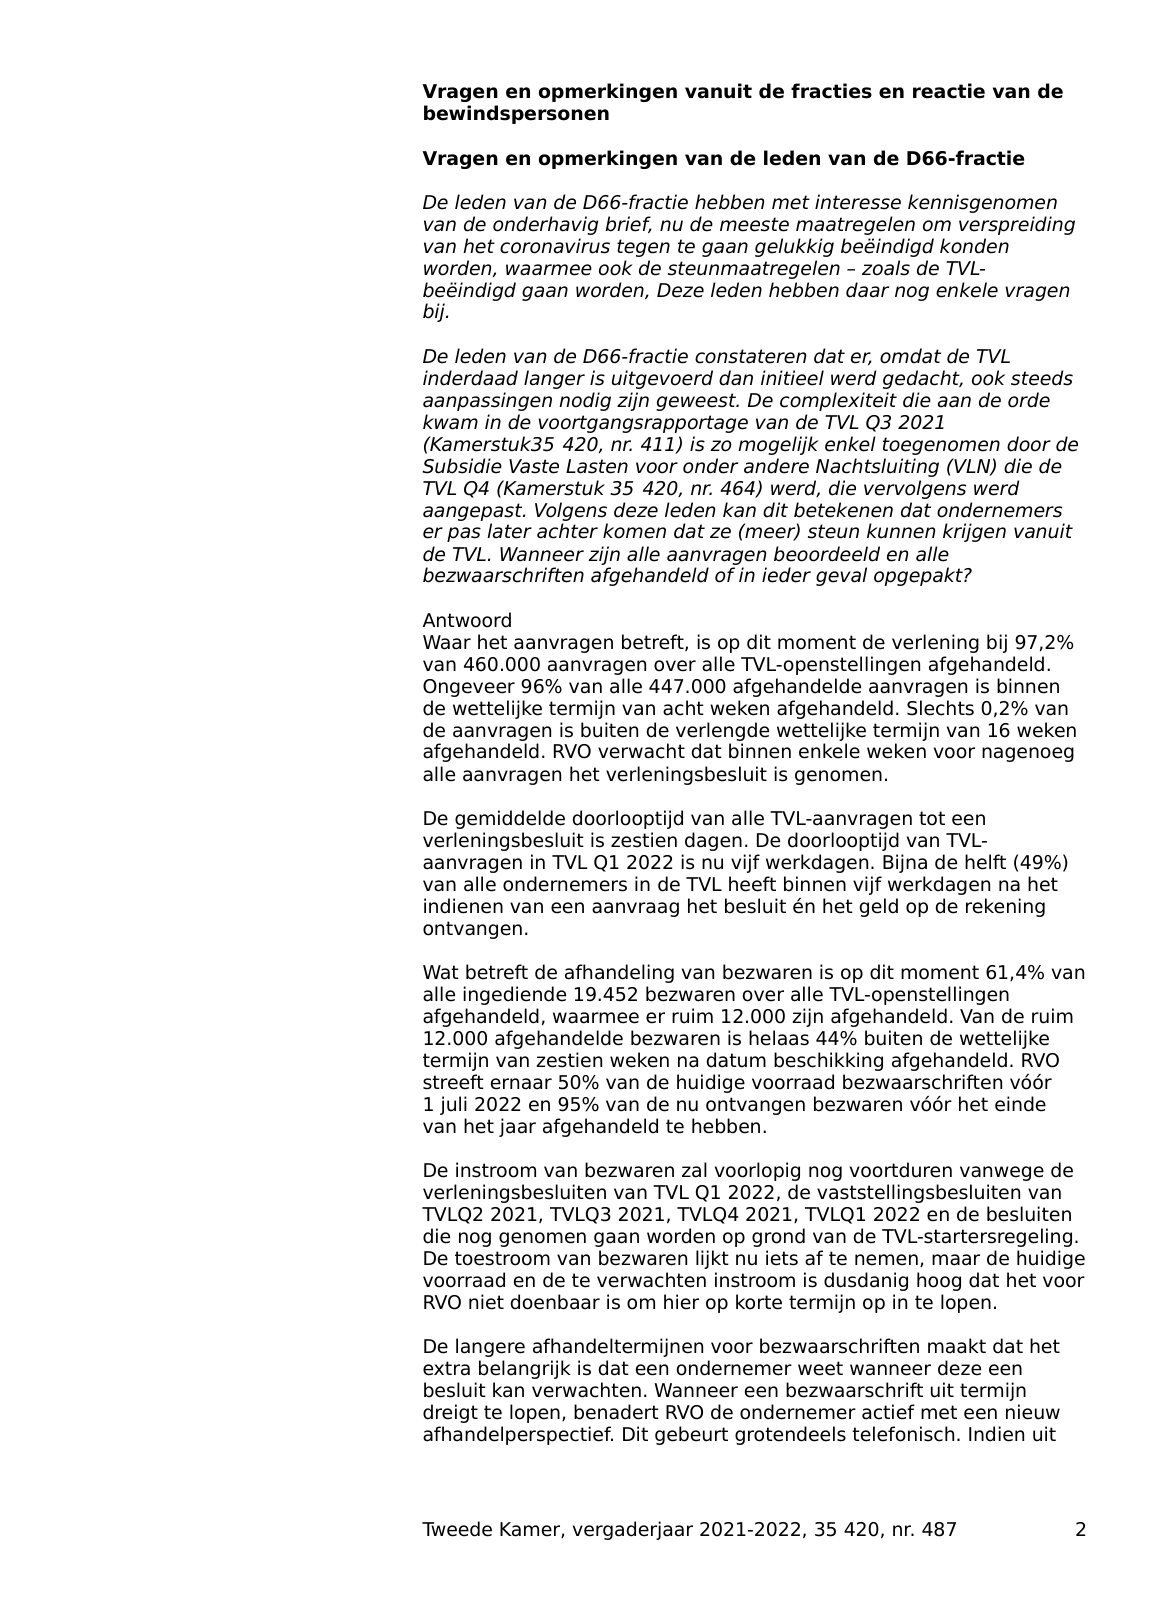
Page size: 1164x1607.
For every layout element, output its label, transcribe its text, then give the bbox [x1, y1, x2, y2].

text De leden van de D66-fractie hebben met interesse kennisgenomen van de onderhavig brief, nu de meeste maatregelen om verspreiding van het coronavirus tegen te gaan gelukkig beëindigd konden worden, waarmee ook de steunmaatregelen – zoals de TVL- beëindigd gaan worden, Deze leden hebben daar nog enkele vragen bij. [422, 192, 1087, 323]
text Waar het aanvragen betreft, is op dit moment de verlening bij 97,2% van 460.000 aanvragen over alle TVL-openstellingen afgehandeld. Ongeveer 96% van alle 447.000 afgehandelde aanvragen is binnen de wettelijke termijn van acht weken afgehandeld. Slechts 0,2% van de aanvragen is buiten de verlengde wettelijke termijn van 16 weken afgehandeld. RVO verwacht dat binnen enkele weken voor nagenoeg alle aanvragen het verleningsbesluit is genomen. [422, 632, 1087, 785]
text Antwoord [422, 609, 1087, 632]
text De gemiddelde doorlooptijd van alle TVL-aanvragen tot een verleningsbesluit is zestien dagen. De doorlooptijd van TVL-aanvragen in TVL Q1 2022 is nu vijf werkdagen. Bijna de helft (49%) van alle ondernemers in de TVL heeft binnen vijf werkdagen na het indienen van een aanvraag het besluit én het geld op de rekening ontvangen. [422, 808, 1087, 939]
text De langere afhandeltermijnen voor bezwaarschriften maakt dat het extra belangrijk is dat een ondernemer weet wanneer deze een besluit kan verwachten. Wanneer een bezwaarschrift uit termijn dreigt te lopen, benadert RVO de ondernemer actief met een nieuw afhandelperspectief. Dit gebeurt grotendeels telefonisch. Indien uit [422, 1336, 1087, 1446]
text De leden van de D66-fractie constateren dat er, omdat de TVL inderdaad langer is uitgevoerd dan initieel werd gedacht, ook steeds aanpassingen nodig zijn geweest. De complexiteit die aan de orde kwam in de voortgangsrapportage van de TVL Q3 2021 (Kamerstuk35 420, nr. 411) is zo mogelijk enkel toegenomen door de Subsidie Vaste Lasten voor onder andere Nachtsluiting (VLN) die de TVL Q4 (Kamerstuk 35 420, nr. 464) werd, die vervolgens werd aangepast. Volgens deze leden kan dit betekenen dat ondernemers er pas later achter komen dat ze (meer) steun kunnen krijgen vanuit de TVL. Wanneer zijn alle aanvragen beoordeeld en alle bezwaarschriften afgehandeld of in ieder geval opgepakt? [422, 346, 1087, 587]
subtitle Vragen en opmerkingen vanuit de fracties en reactie van de bewindspersonen [422, 81, 1087, 125]
subtitle Vragen en opmerkingen van de leden van de D66-fractie [422, 147, 1087, 169]
text De instroom van bezwaren zal voorlopig nog voortduren vanwege de verleningsbesluiten van TVL Q1 2022, de vaststellingsbesluiten van TVLQ2 2021, TVLQ3 2021, TVLQ4 2021, TVLQ1 2022 en de besluiten die nog genomen gaan worden op grond van de TVL-startersregeling. De toestroom van bezwaren lijkt nu iets af te nemen, maar de huidige voorraad en de te verwachten instroom is dusdanig hoog dat het voor RVO niet doenbaar is om hier op korte termijn op in te lopen. [422, 1160, 1087, 1313]
text Wat betreft de afhandeling van bezwaren is op dit moment 61,4% van alle ingediende 19.452 bezwaren over alle TVL-openstellingen afgehandeld, waarmee er ruim 12.000 zijn afgehandeld. Van de ruim 12.000 afgehandelde bezwaren is helaas 44% buiten de wettelijke termijn van zestien weken na datum beschikking afgehandeld. RVO streeft ernaar 50% van de huidige voorraad bezwaarschriften vóór 1 juli 2022 en 95% van de nu ontvangen bezwaren vóór het einde van het jaar afgehandeld te hebben. [422, 962, 1087, 1137]
